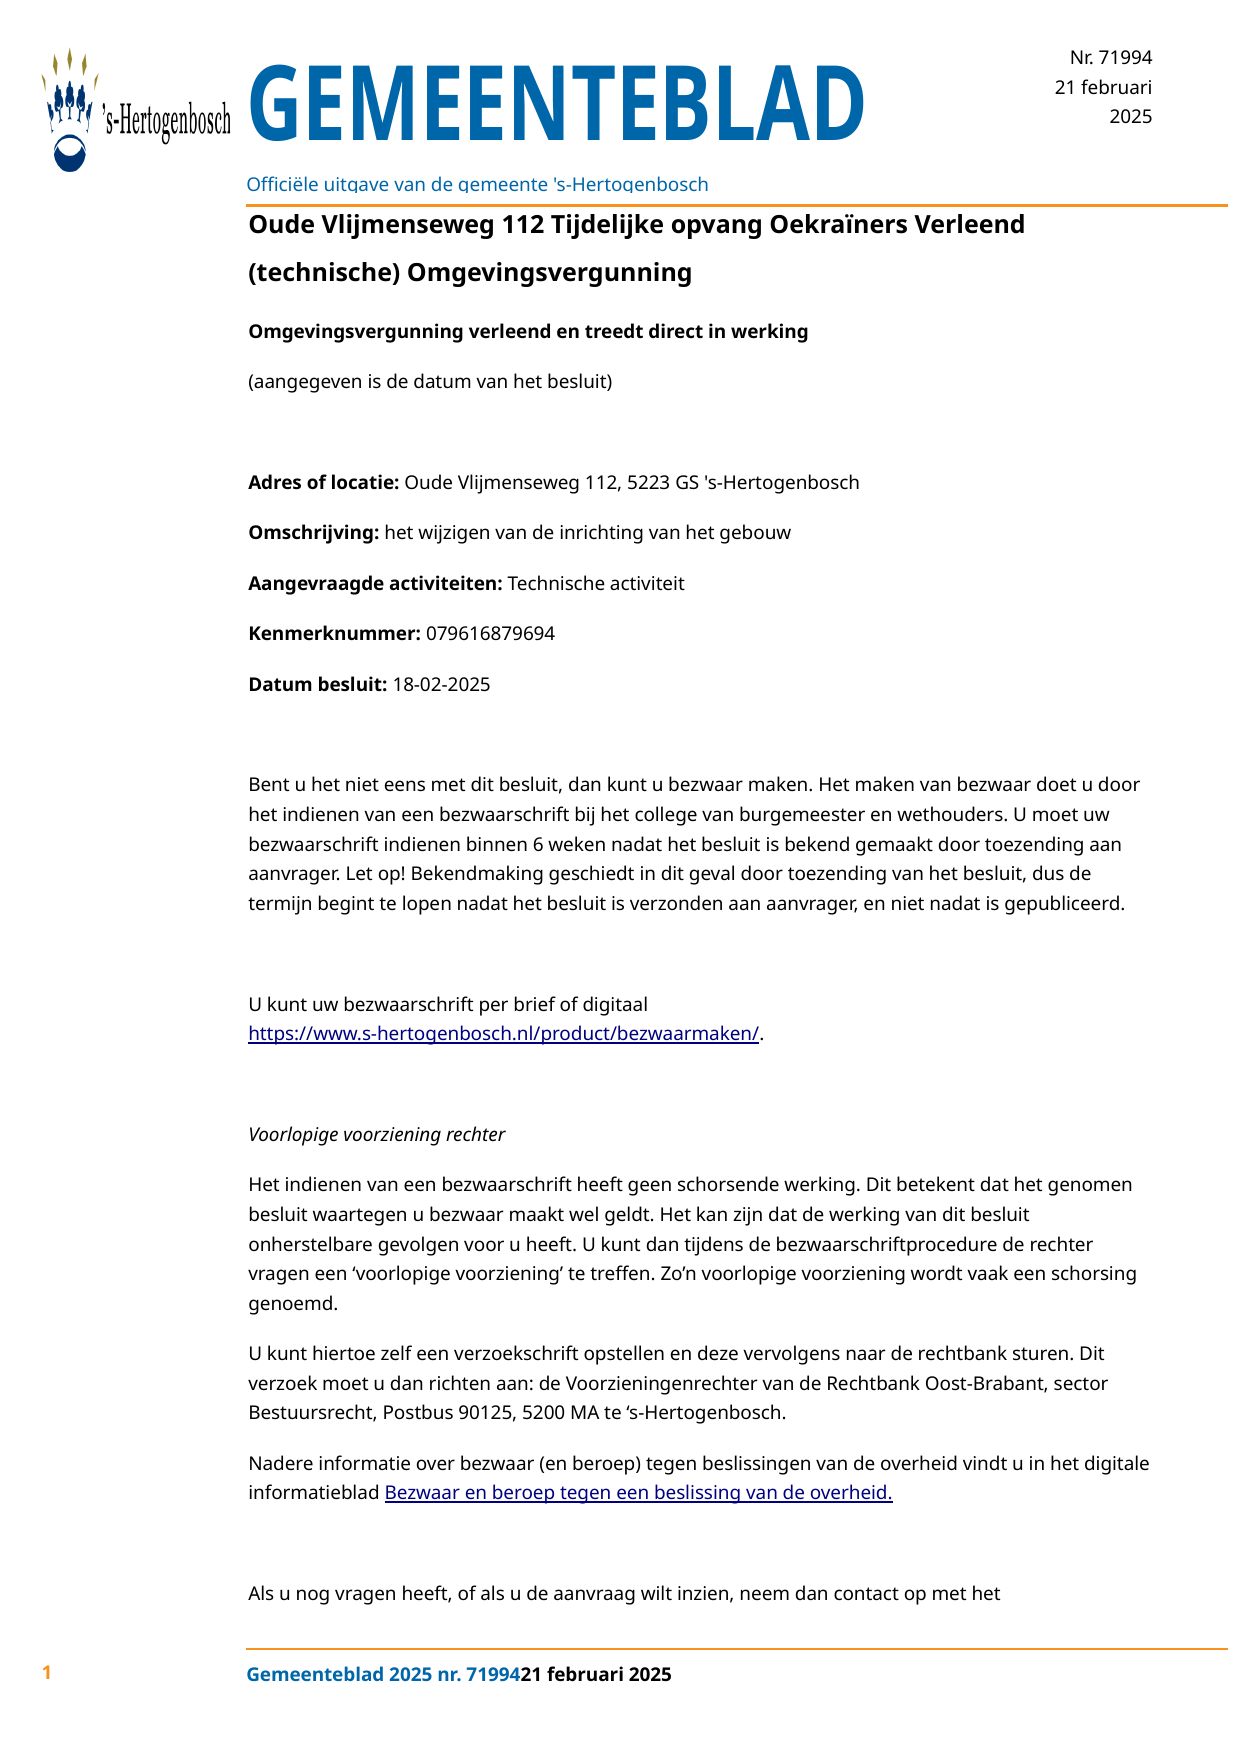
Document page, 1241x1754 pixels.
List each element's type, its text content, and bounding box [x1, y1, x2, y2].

text U kunt uw bezwaarschrift per brief of digitaal https://www.s-hertogenbosch.nl/product/bezwaarmaken/. [248, 991, 1152, 1046]
text Omschrijving: het wijzigen van de inrichting van het gebouw [248, 519, 1152, 545]
text Datum besluit: 18-02-2025 [248, 671, 1152, 697]
text Kenmerknummer: 079616879694 [248, 620, 1152, 646]
picture [41, 47, 231, 172]
text Adres of locatie: Oude Vlijmenseweg 112, 5223 GS 's-Hertogenbosch [248, 469, 1152, 495]
text U kunt hiertoe zelf een verzoekschrift opstellen en deze vervolgens naar de rechtbank sturen. Dit verzoek moet u dan richten aan: de Voorzieningenrechter van de Rechtbank Oost-Brabant, sector Bestuursrecht, Postbus 90125, 5200 MA te ‘s-Hertogenbosch. [248, 1340, 1152, 1425]
text Bent u het niet eens met dit besluit, dan kunt u bezwaar maken. Het maken van bezwaar doet u door het indienen van een bezwaarschrift bij het college van burgemeester en wethouders. U moet uw bezwaarschrift indienen binnen 6 weken nadat het besluit is bekend gemaakt door toezending aan aanvrager. Let op! Bekendmaking geschiedt in dit geval door toezending van het besluit, dus de termijn begint te lopen nadat het besluit is verzonden aan aanvrager, en niet nadat is gepubliceerd. [248, 772, 1152, 916]
text Het indienen van een bezwaarschrift heeft geen schorsende werking. Dit betekent dat het genomen besluit waartegen u bezwaar maakt wel geldt. Het kan zijn dat de werking van dit besluit onherstelbare gevolgen voor u heeft. U kunt dan tijdens de bezwaarschriftprocedure de rechter vragen een ‘voorlopige voorziening’ te treffen. Zo’n voorlopige voorziening wordt vaak een schorsing genoemd. [248, 1172, 1152, 1316]
text Aangevraagde activiteiten: Technische activiteit [248, 570, 1152, 596]
text Omgevingsvergunning verleend en treedt direct in werking [248, 318, 1152, 344]
text Oude Vlijmenseweg 112 Tijdelijke opvang Oekraïners Verleend (technische) Omgevingsvergunning [248, 207, 1152, 288]
text Als u nog vragen heeft, of als u de aanvraag wilt inzien, neem dan contact op met het [248, 1580, 1152, 1606]
text Voorlopige voorziening rechter [248, 1121, 1152, 1147]
text Nadere informatie over bezwaar (en beroep) tegen beslissingen van de overheid vindt u in het digitale informatieblad Bezwaar en beroep tegen een beslissing van de overheid. [248, 1450, 1152, 1505]
text (aangegeven is de datum van het besluit) [248, 368, 1152, 394]
